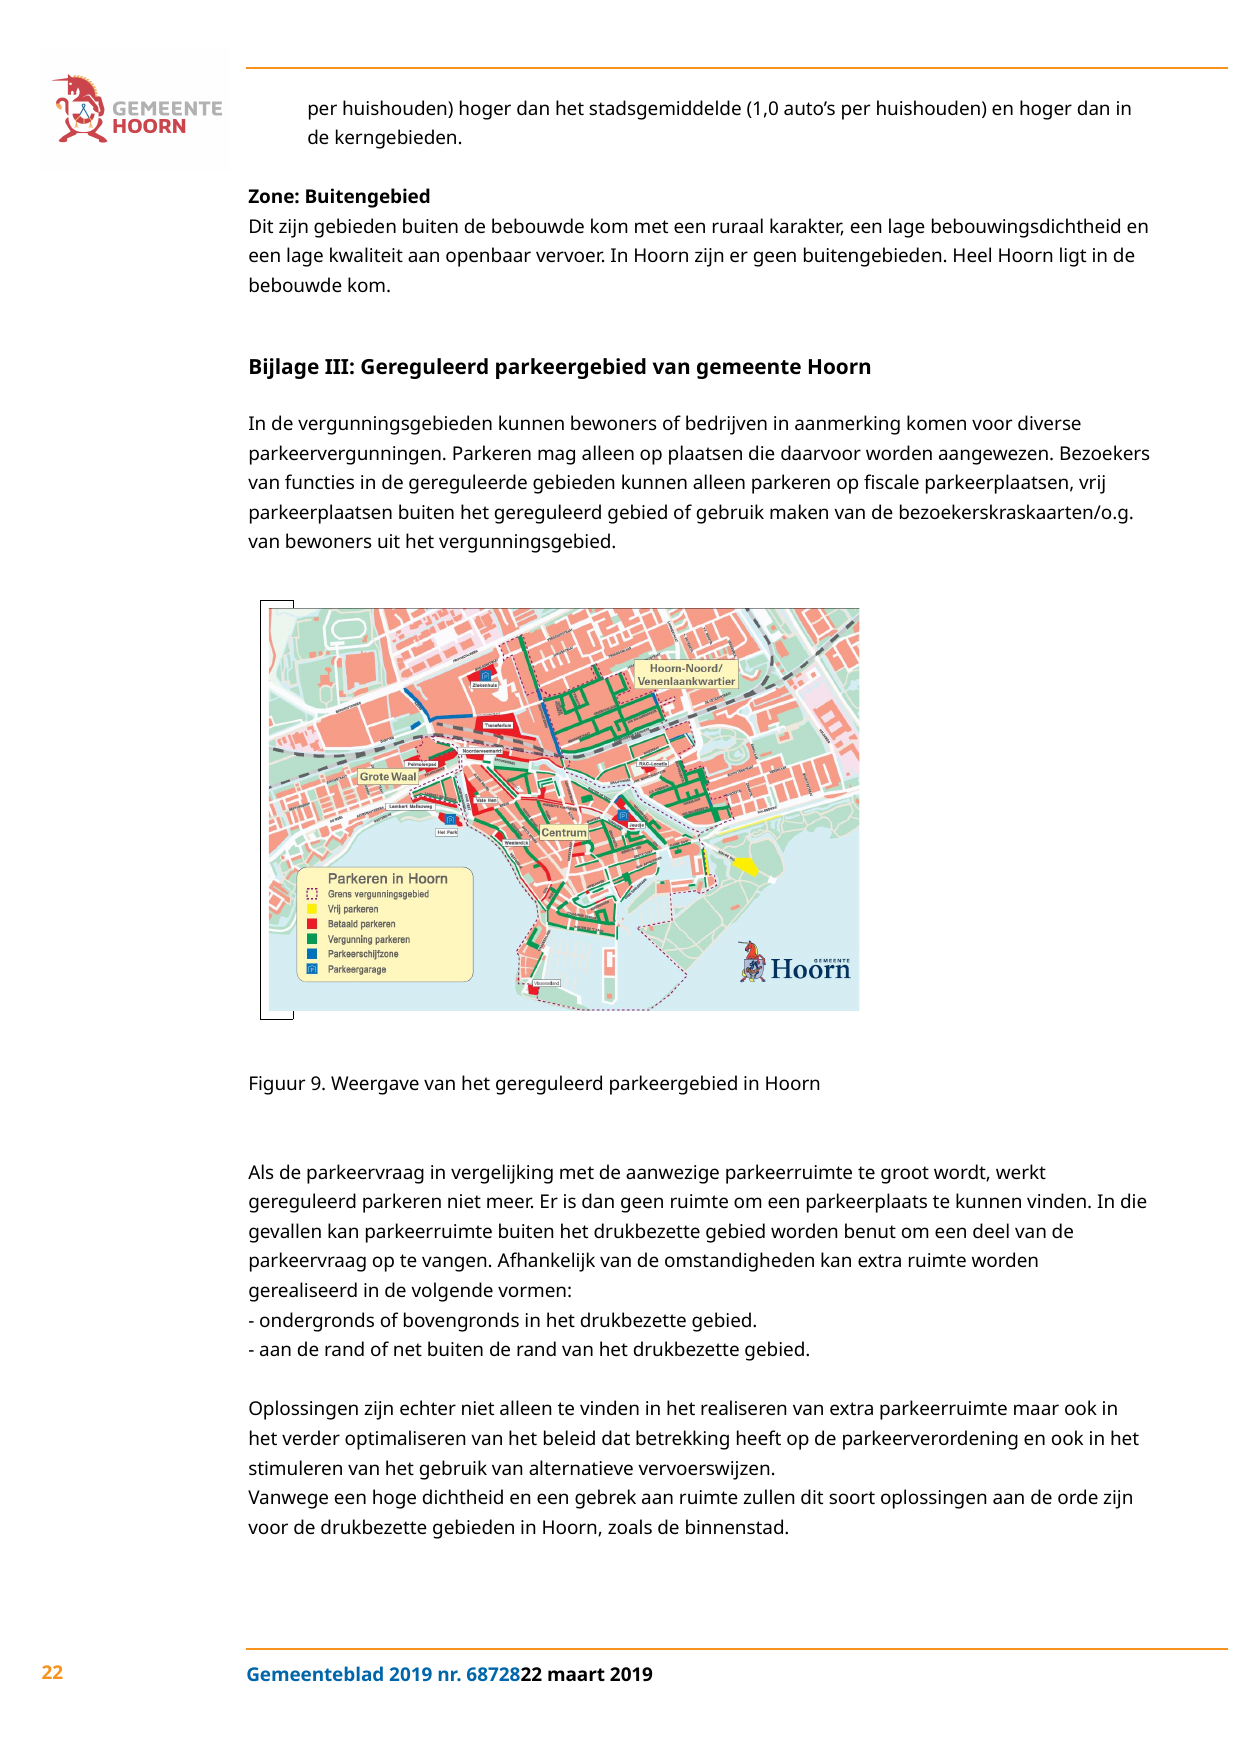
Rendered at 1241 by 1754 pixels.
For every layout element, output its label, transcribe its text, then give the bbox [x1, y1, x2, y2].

text Vanwege een hoge dichtheid en een gebrek aan ruimte zullen dit soort oplossingen aan de orde zijn voor de drukbezette gebieden in Hoorn, zoals de binnenstad. [248, 1484, 1152, 1539]
text - aan de rand of net buiten de rand van het drukbezette gebied. [248, 1336, 1152, 1362]
picture [268, 608, 860, 1011]
text Oplossingen zijn echter niet alleen te vinden in het realiseren van extra parkeerruimte maar ook in het verder optimaliseren van het beleid dat betrekking heeft op de parkeerverordening en ook in het stimuleren van het gebruik van alternatieve vervoerswijzen. [248, 1396, 1152, 1480]
text - ondergronds of bovengronds in het drukbezette gebied. [248, 1307, 1152, 1332]
text Bijlage III: Gereguleerd parkeergebied van gemeente Hoorn [248, 352, 1152, 381]
text Als de parkeervraag in vergelijking met de aanwezige parkeerruimte te groot wordt, werkt gereguleerd parkeren niet meer. Er is dan geen ruimte om een parkeerplaats te kunnen vinden. In die gevallen kan parkeerruimte buiten het drukbezette gebied worden benut om een deel van de parkeervraag op te vangen. Afhankelijk van de omstandigheden kan extra ruimte worden gerealiseerd in de volgende vormen: [248, 1159, 1152, 1303]
list per huishouden) hoger dan het stadsgemiddelde (1,0 auto’s per huishouden) en hoger dan in de kerngebieden. [248, 95, 1152, 150]
text Dit zijn gebieden buiten de bebouwde kom met een ruraal karakter, een lage bebouwingsdichtheid en een lage kwaliteit aan openbaar vervoer. In Hoorn zijn er geen buitengebieden. Heel Hoorn ligt in de bebouwde kom. [248, 213, 1152, 298]
picture [41, 47, 231, 172]
text Zone: Buitengebied [248, 183, 1152, 209]
text In de vergunningsgebieden kunnen bewoners of bedrijven in aanmerking komen voor diverse parkeervergunningen. Parkeren mag alleen op plaatsen die daarvoor worden aangewezen. Bezoekers van functies in de gereguleerde gebieden kunnen alleen parkeren op fiscale parkeerplaatsen, vrij parkeerplaatsen buiten het gereguleerd gebied of gebruik maken van de bezoekerskraskaarten/o.g. van bewoners uit het vergunningsgebied. [248, 410, 1152, 554]
text Figuur 9. Weergave van het gereguleerd parkeergebied in Hoorn [248, 1070, 1152, 1096]
